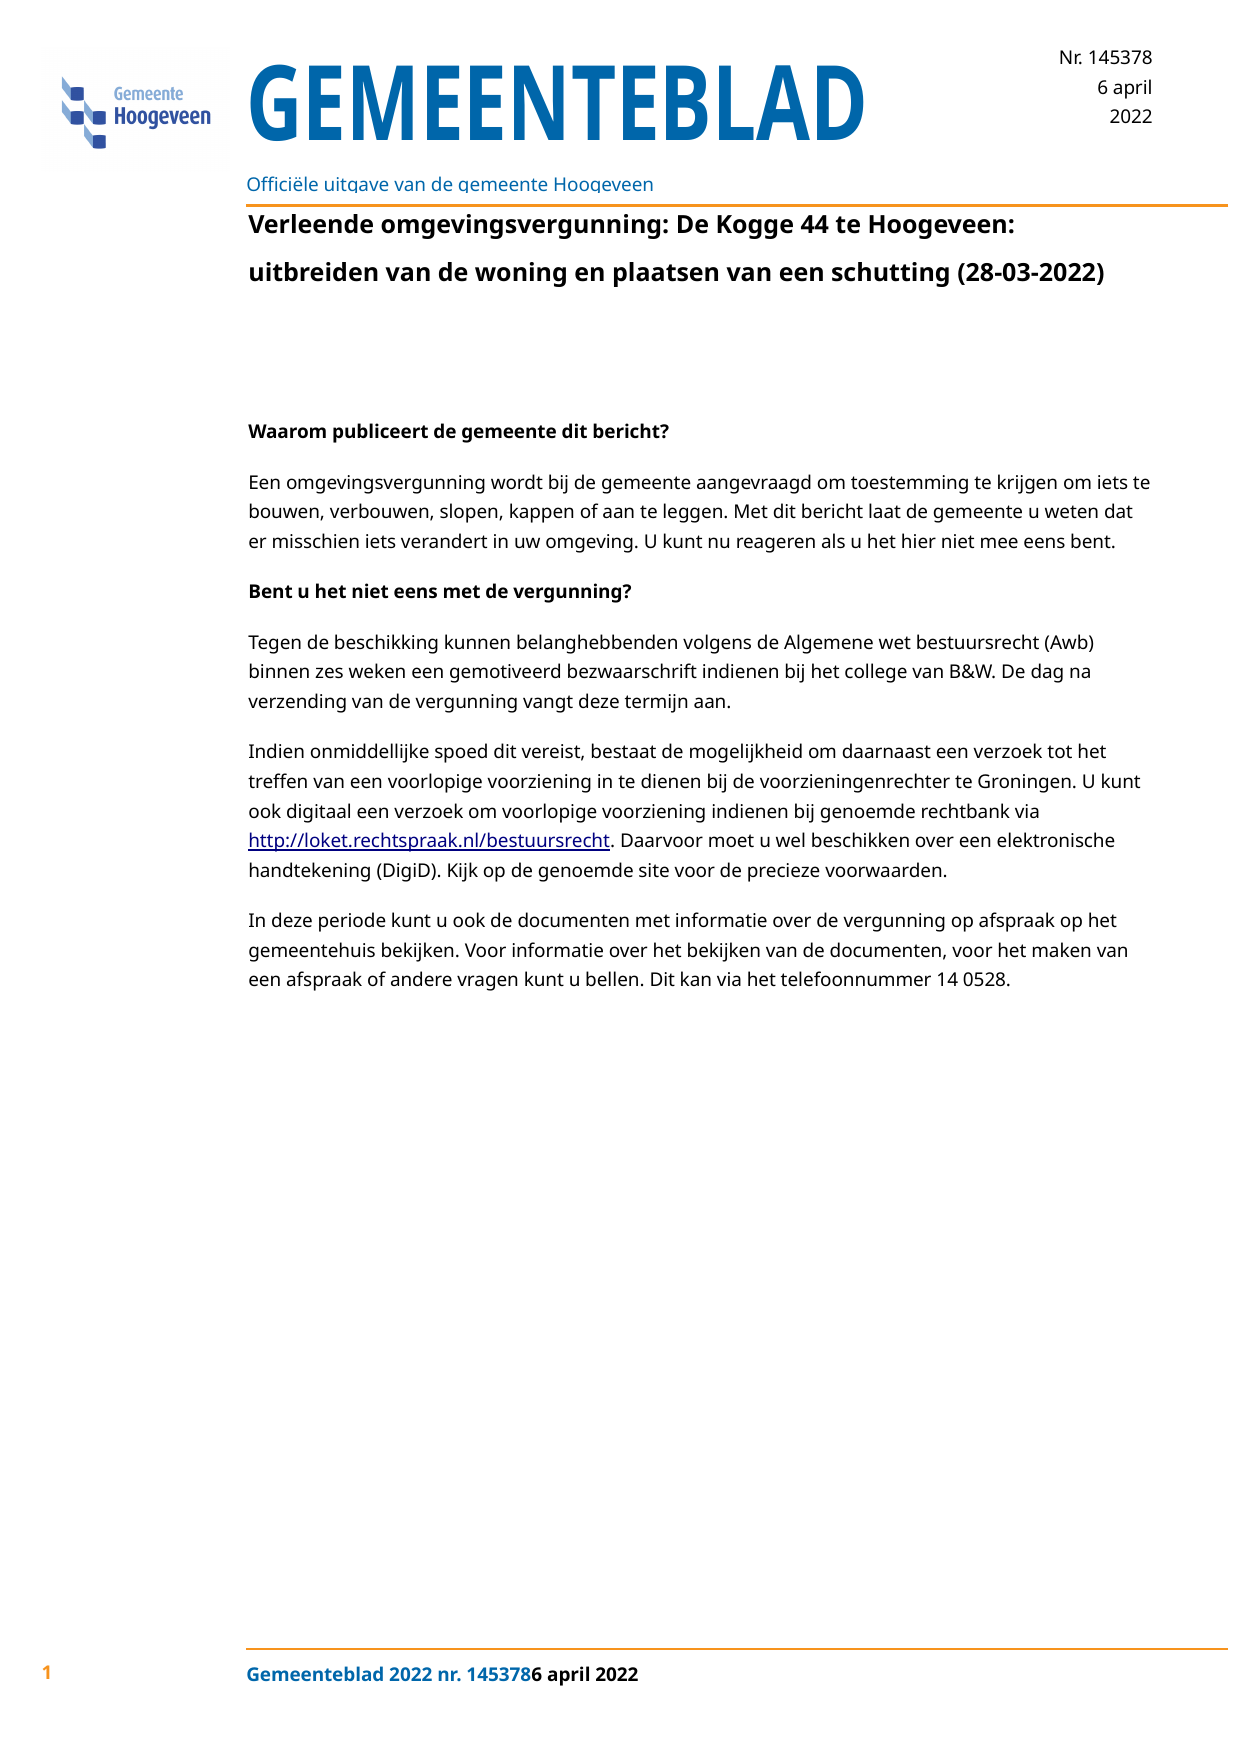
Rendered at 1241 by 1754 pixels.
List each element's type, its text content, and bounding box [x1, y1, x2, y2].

text In deze periode kunt u ook de documenten met informatie over de vergunning op afspraak op het gemeentehuis bekijken. Voor informatie over het bekijken van de documenten, voor het maken van een afspraak of andere vragen kunt u bellen. Dit kan via het telefoonnummer 14 0528. [248, 907, 1152, 992]
text Verleende omgevingsvergunning: De Kogge 44 te Hoogeveen: uitbreiden van de woning en plaatsen van een schutting (28-03-2022) [248, 207, 1152, 288]
text Waarom publiceert de gemeente dit bericht? [248, 419, 1152, 444]
text Bent u het niet eens met de vergunning? [248, 579, 1152, 604]
text Een omgevingsvergunning wordt bij de gemeente aangevraagd om toestemming te krijgen om iets te bouwen, verbouwen, slopen, kappen of aan te leggen. Met dit bericht laat de gemeente u weten dat er misschien iets verandert in uw omgeving. U kunt nu reageren als u het hier niet mee eens bent. [248, 469, 1152, 554]
text Tegen de beschikking kunnen belanghebbenden volgens de Algemene wet bestuursrecht (Awb) binnen zes weken een gemotiveerd bezwaarschrift indienen bij het college van B&W. De dag na verzending van de vergunning vangt deze termijn aan. [248, 629, 1152, 714]
text Indien onmiddellijke spoed dit vereist, bestaat de mogelijkheid om daarnaast een verzoek tot het treffen van een voorlopige voorziening in te dienen bij de voorzieningenrechter te Groningen. U kunt ook digitaal een verzoek om voorlopige voorziening indienen bij genoemde rechtbank via http://loket.rechtspraak.nl/bestuursrecht. Daarvoor moet u wel beschikken over een elektronische handtekening (DigiD). Kijk op de genoemde site voor de precieze voorwaarden. [248, 739, 1152, 883]
picture [41, 47, 231, 172]
